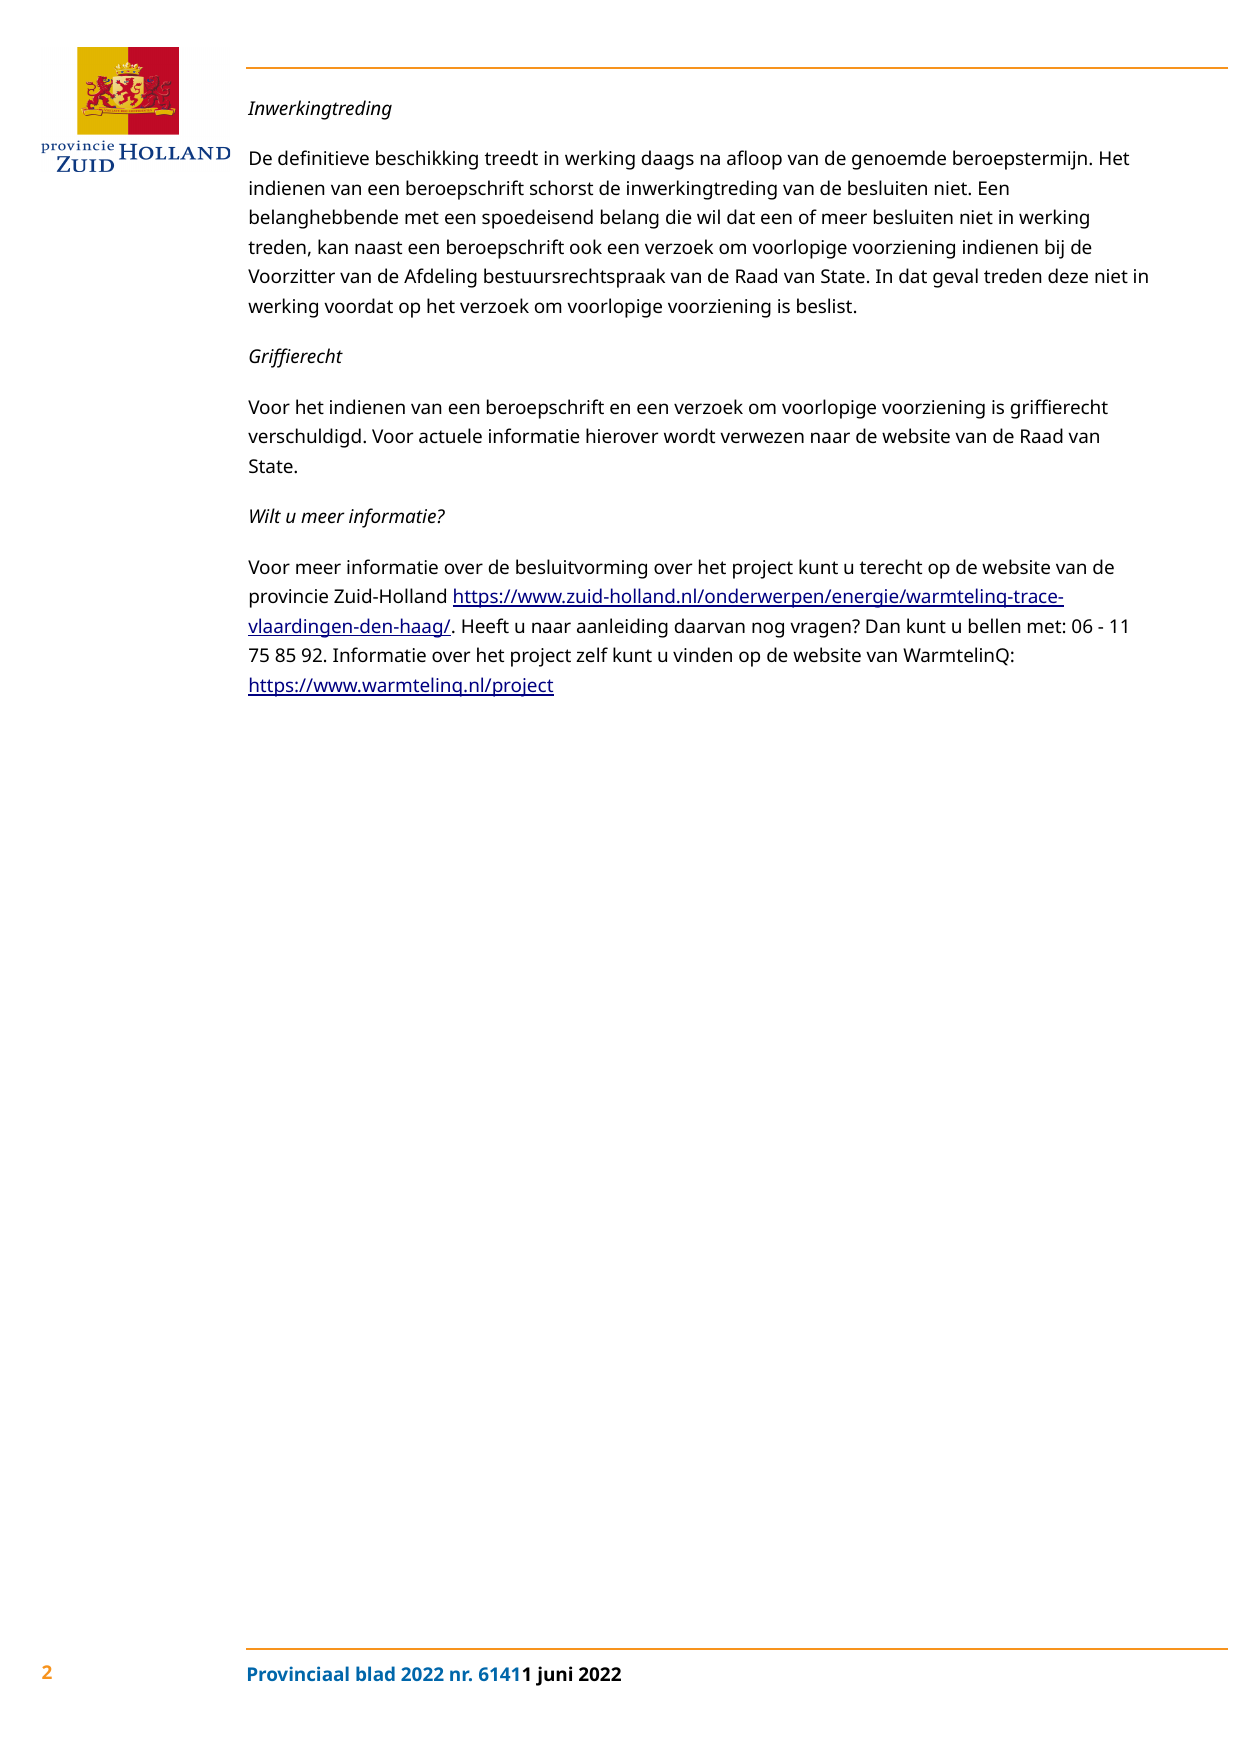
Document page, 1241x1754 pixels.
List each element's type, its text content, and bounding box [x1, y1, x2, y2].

text Voor meer informatie over de besluitvorming over het project kunt u terecht op de website van de provincie Zuid-Holland https://www.zuid-holland.nl/onderwerpen/energie/warmtelinq-trace-vlaardingen-den-haag/. Heeft u naar aanleiding daarvan nog vragen? Dan kunt u bellen met: 06 - 11 75 85 92. Informatie over het project zelf kunt u vinden op de website van WarmtelinQ: https://www.warmtelinq.nl/project [248, 554, 1152, 698]
text De definitieve beschikking treedt in werking daags na afloop van de genoemde beroepstermijn. Het indienen van een beroepschrift schorst de inwerkingtreding van de besluiten niet. Een belanghebbende met een spoedeisend belang die wil dat een of meer besluiten niet in werking treden, kan naast een beroepschrift ook een verzoek om voorlopige voorziening indienen bij de Voorzitter van de Afdeling bestuursrechtspraak van de Raad van State. In dat geval treden deze niet in werking voordat op het verzoek om voorlopige voorziening is beslist. [248, 145, 1152, 319]
text Inwerkingtreding [248, 95, 1152, 121]
picture [41, 47, 231, 172]
text Griffierecht [248, 343, 1152, 369]
text Voor het indienen van een beroepschrift en een verzoek om voorlopige voorziening is griffierecht verschuldigd. Voor actuele informatie hierover wordt verwezen naar de website van de Raad van State. [248, 394, 1152, 479]
text Wilt u meer informatie? [248, 503, 1152, 529]
